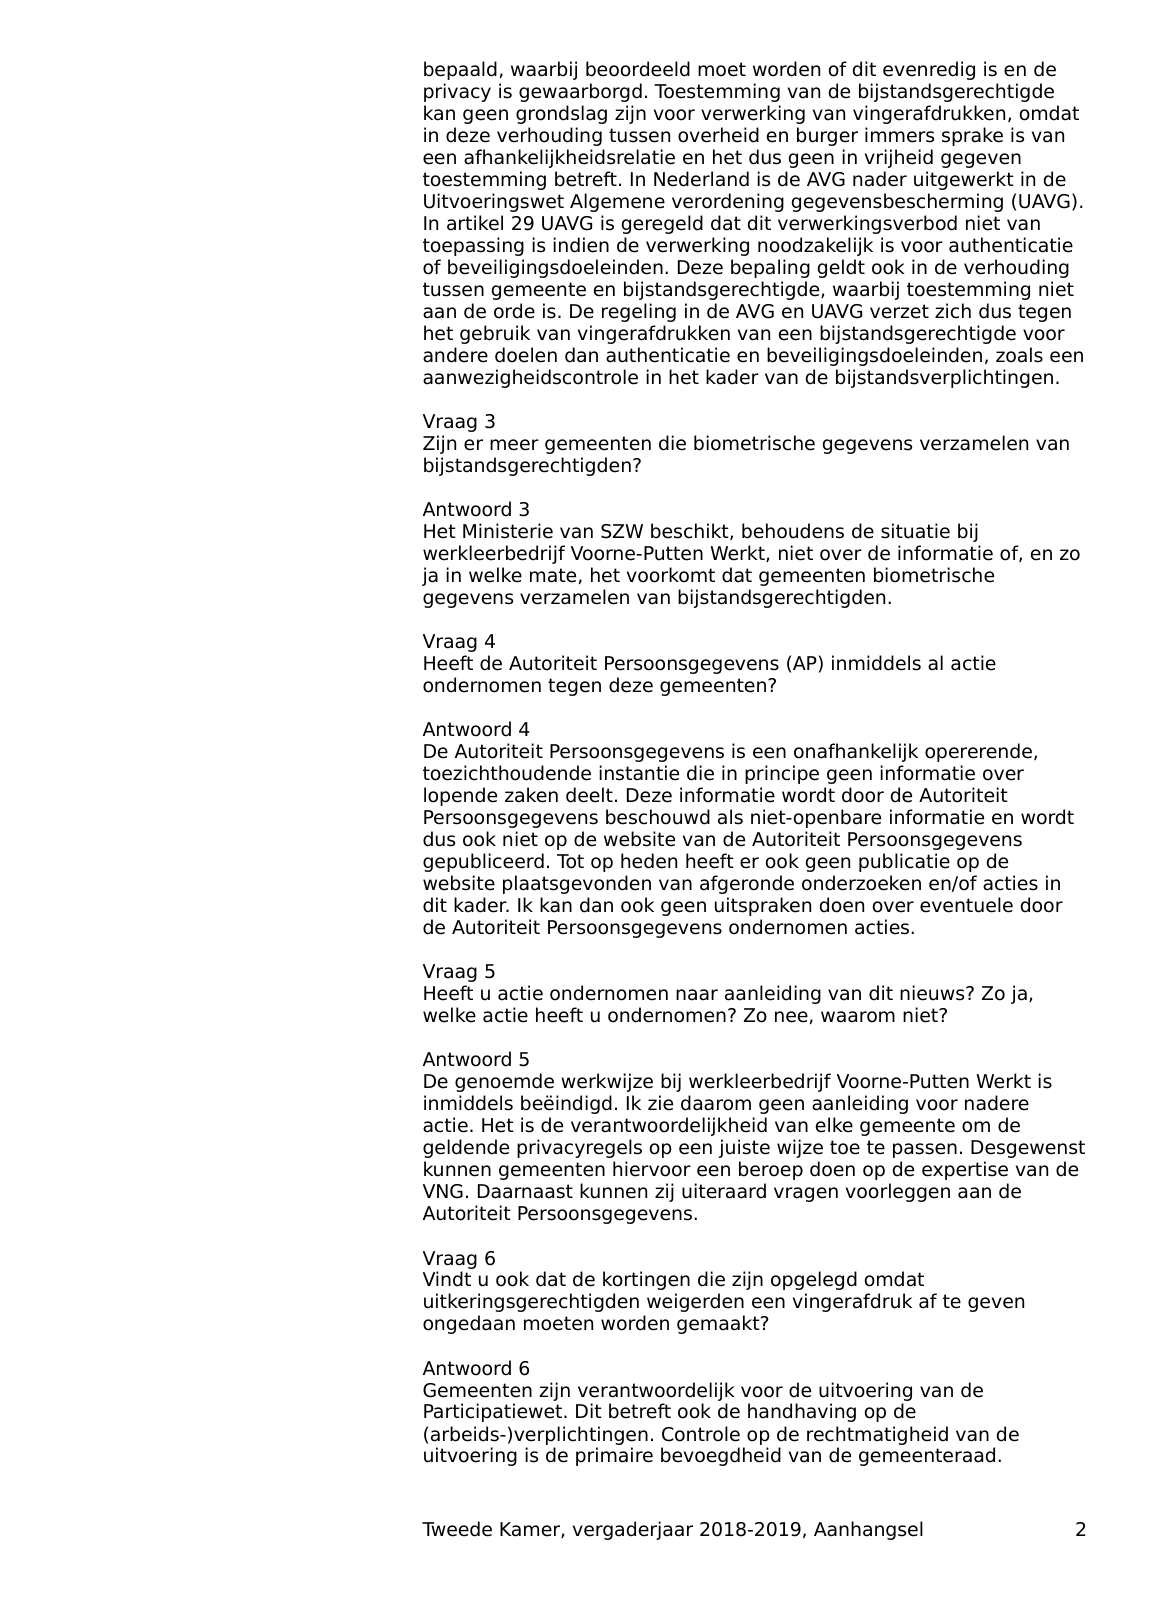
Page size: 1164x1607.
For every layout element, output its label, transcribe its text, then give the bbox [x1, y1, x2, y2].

text Vraag 4 [422, 631, 1087, 653]
text bepaald, waarbij beoordeeld moet worden of dit evenredig is en de privacy is gewaarborgd. Toestemming van de bijstandsgerechtigde kan geen grondslag zijn voor verwerking van vingerafdrukken, omdat in deze verhouding tussen overheid en burger immers sprake is van een afhankelijkheidsrelatie en het dus geen in vrijheid gegeven toestemming betreft. In Nederland is de AVG nader uitgewerkt in de Uitvoeringswet Algemene verordening gegevensbescherming (UAVG). In artikel 29 UAVG is geregeld dat dit verwerkingsverbod niet van toepassing is indien de verwerking noodzakelijk is voor authenticatie of beveiligingsdoeleinden. Deze bepaling geldt ook in de verhouding tussen gemeente en bijstandsgerechtigde, waarbij toestemming niet aan de orde is. De regeling in de AVG en UAVG verzet zich dus tegen het gebruik van vingerafdrukken van een bijstandsgerechtigde voor andere doelen dan authenticatie en beveiligingsdoeleinden, zoals een aanwezigheidscontrole in het kader van de bijstandsverplichtingen. [422, 59, 1087, 389]
text Gemeenten zijn verantwoordelijk voor de uitvoering van de Participatiewet. Dit betreft ook de handhaving op de (arbeids-)verplichtingen. Controle op de rechtmatigheid van de uitvoering is de primaire bevoegdheid van de gemeenteraad. [422, 1379, 1087, 1467]
text Vraag 5 [422, 961, 1087, 983]
text Het Ministerie van SZW beschikt, behoudens de situatie bij werkleerbedrijf Voorne-Putten Werkt, niet over de informatie of, en zo ja in welke mate, het voorkomt dat gemeenten biometrische gegevens verzamelen van bijstandsgerechtigden. [422, 521, 1087, 609]
text Heeft u actie ondernomen naar aanleiding van dit nieuws? Zo ja, welke actie heeft u ondernomen? Zo nee, waarom niet? [422, 983, 1087, 1027]
text Heeft de Autoriteit Persoonsgegevens (AP) inmiddels al actie ondernomen tegen deze gemeenten? [422, 653, 1087, 697]
text Antwoord 5 [422, 1049, 1087, 1071]
text Antwoord 3 [422, 499, 1087, 521]
text Antwoord 6 [422, 1357, 1087, 1379]
text Antwoord 4 [422, 719, 1087, 741]
text Vraag 6 [422, 1247, 1087, 1269]
text De Autoriteit Persoonsgegevens is een onafhankelijk opererende, toezichthoudende instantie die in principe geen informatie over lopende zaken deelt. Deze informatie wordt door de Autoriteit Persoonsgegevens beschouwd als niet-openbare informatie en wordt dus ook niet op de website van de Autoriteit Persoonsgegevens gepubliceerd. Tot op heden heeft er ook geen publicatie op de website plaatsgevonden van afgeronde onderzoeken en/of acties in dit kader. Ik kan dan ook geen uitspraken doen over eventuele door de Autoriteit Persoonsgegevens ondernomen acties. [422, 741, 1087, 939]
text De genoemde werkwijze bij werkleerbedrijf Voorne-Putten Werkt is inmiddels beëindigd. Ik zie daarom geen aanleiding voor nadere actie. Het is de verantwoordelijkheid van elke gemeente om de geldende privacyregels op een juiste wijze toe te passen. Desgewenst kunnen gemeenten hiervoor een beroep doen op de expertise van de VNG. Daarnaast kunnen zij uiteraard vragen voorleggen aan de Autoriteit Persoonsgegevens. [422, 1071, 1087, 1225]
text Vindt u ook dat de kortingen die zijn opgelegd omdat uitkeringsgerechtigden weigerden een vingerafdruk af te geven ongedaan moeten worden gemaakt? [422, 1269, 1087, 1335]
text Vraag 3 [422, 411, 1087, 433]
text Zijn er meer gemeenten die biometrische gegevens verzamelen van bijstandsgerechtigden? [422, 433, 1087, 477]
